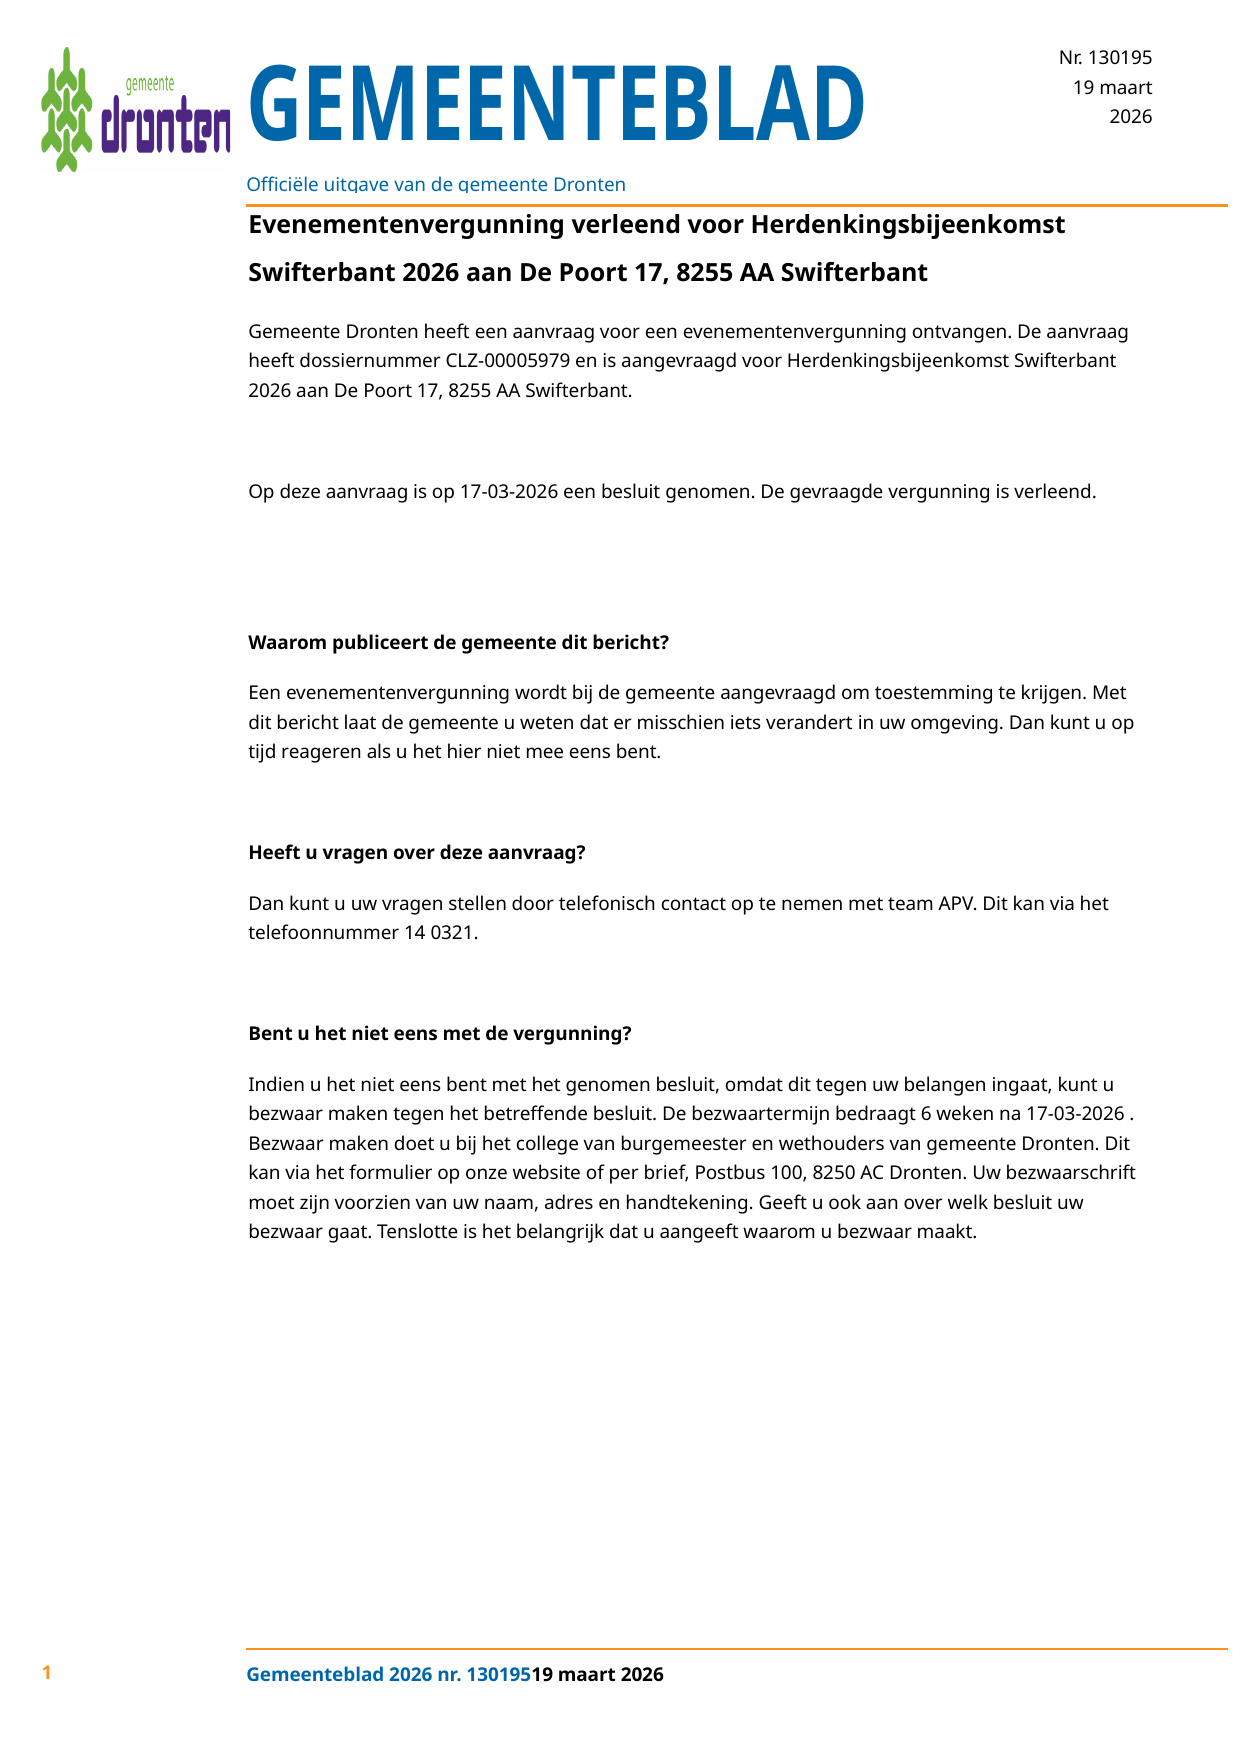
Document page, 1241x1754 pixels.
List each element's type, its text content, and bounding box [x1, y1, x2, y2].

text Een evenementenvergunning wordt bij de gemeente aangevraagd om toestemming te krijgen. Met dit bericht laat de gemeente u weten dat er misschien iets verandert in uw omgeving. Dan kunt u op tijd reageren als u het hier niet mee eens bent. [248, 679, 1152, 764]
text Bent u het niet eens met de vergunning? [248, 1020, 1152, 1046]
text Waarom publiceert de gemeente dit bericht? [248, 629, 1152, 655]
text Evenementenvergunning verleend voor Herdenkingsbijeenkomst Swifterbant 2026 aan De Poort 17, 8255 AA Swifterbant [248, 207, 1152, 288]
text Op deze aanvraag is op 17-03-2026 een besluit genomen. De gevraagde vergunning is verleend. [248, 478, 1152, 504]
text Indien u het niet eens bent met het genomen besluit, omdat dit tegen uw belangen ingaat, kunt u bezwaar maken tegen het betreffende besluit. De bezwaartermijn bedraagt 6 weken na 17-03-2026 . Bezwaar maken doet u bij het college van burgemeester en wethouders van gemeente Dronten. Dit kan via het formulier op onze website of per brief, Postbus 100, 8250 AC Dronten. Uw bezwaarschrift moet zijn voorzien van uw naam, adres en handtekening. Geeft u ook aan over welk besluit uw bezwaar gaat. Tenslotte is het belangrijk dat u aangeeft waarom u bezwaar maakt. [248, 1071, 1152, 1244]
text Dan kunt u uw vragen stellen door telefonisch contact op te nemen met team APV. Dit kan via het telefoonnummer 14 0321. [248, 890, 1152, 945]
picture [41, 47, 231, 172]
text Heeft u vragen over deze aanvraag? [248, 839, 1152, 865]
text Gemeente Dronten heeft een aanvraag voor een evenementenvergunning ontvangen. De aanvraag heeft dossiernummer CLZ-00005979 en is aangevraagd voor Herdenkingsbijeenkomst Swifterbant 2026 aan De Poort 17, 8255 AA Swifterbant. [248, 318, 1152, 403]
